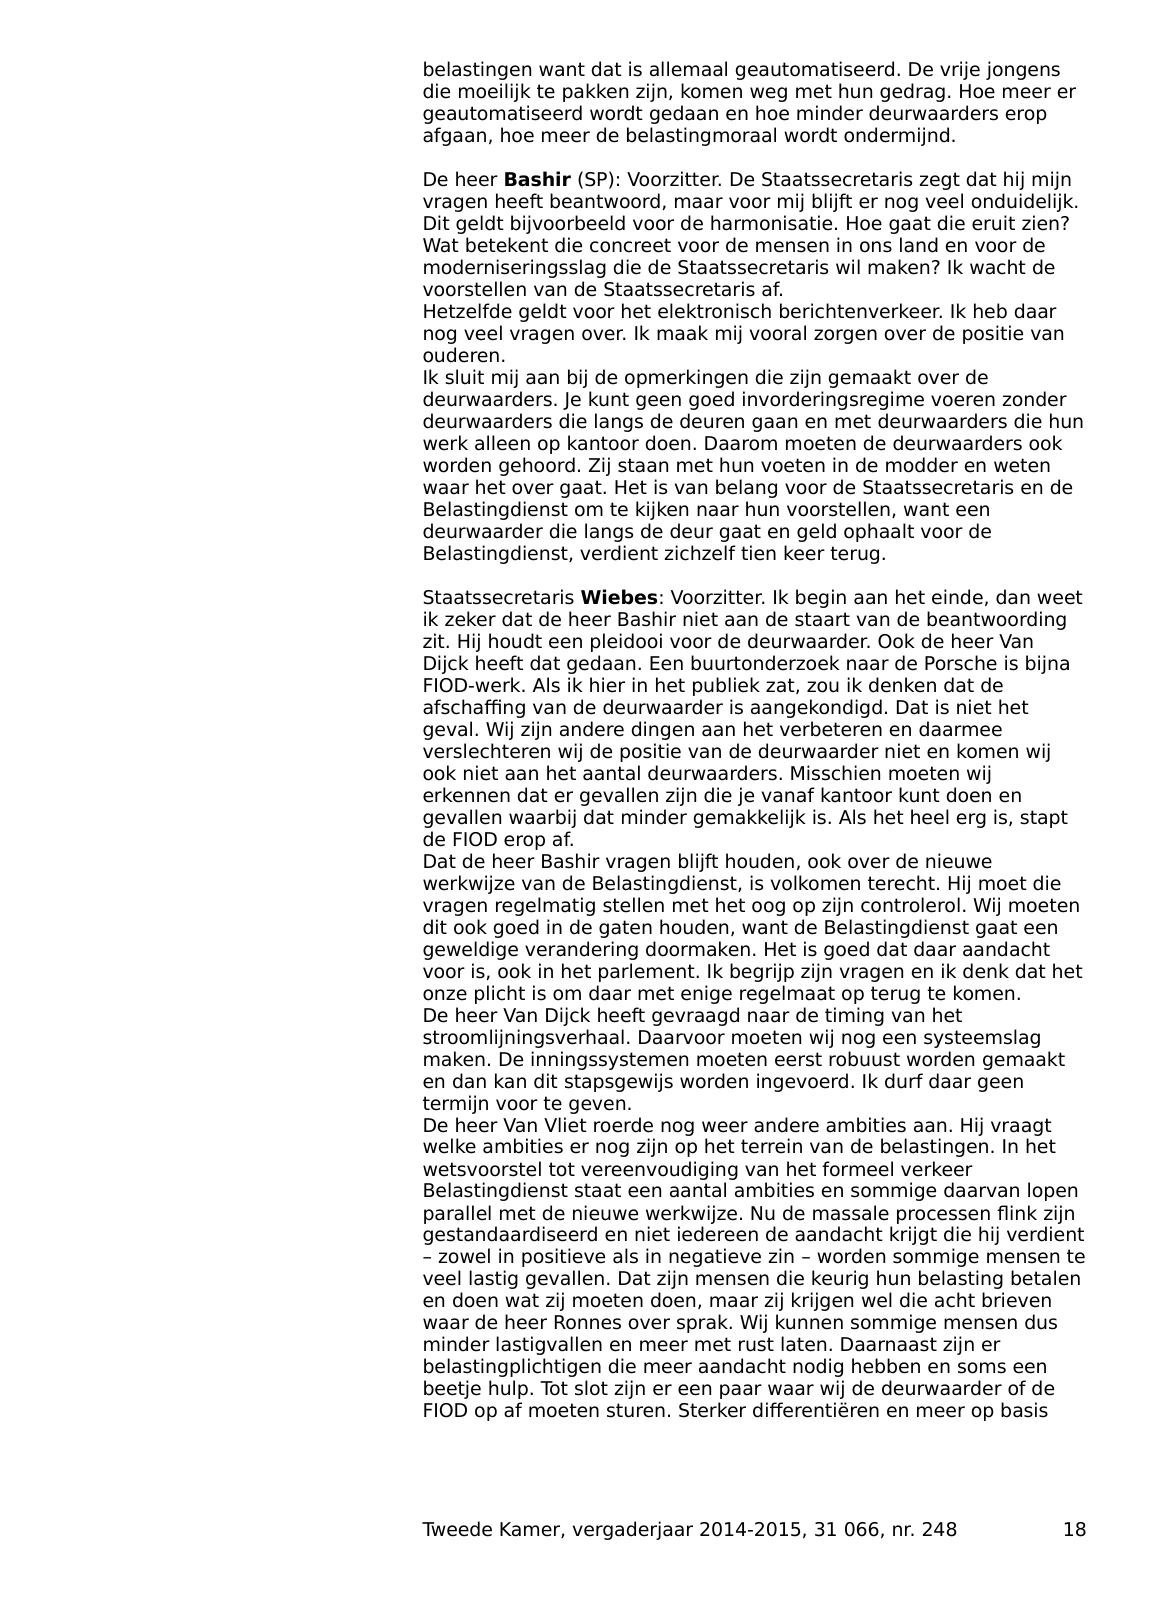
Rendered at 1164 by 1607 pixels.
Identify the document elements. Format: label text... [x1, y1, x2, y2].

text belastingen want dat is allemaal geautomatiseerd. De vrije jongens die moeilijk te pakken zijn, komen weg met hun gedrag. Hoe meer er geautomatiseerd wordt gedaan en hoe minder deurwaarders erop afgaan, hoe meer de belastingmoraal wordt ondermijnd. [422, 59, 1087, 147]
text Staatssecretaris Wiebes: Voorzitter. Ik begin aan het einde, dan weet ik zeker dat de heer Bashir niet aan de staart van de beantwoording zit. Hij houdt een pleidooi voor de deurwaarder. Ook de heer Van Dijck heeft dat gedaan. Een buurtonderzoek naar de Porsche is bijna FIOD-werk. Als ik hier in het publiek zat, zou ik denken dat de afschaffing van de deurwaarder is aangekondigd. Dat is niet het geval. Wij zijn andere dingen aan het verbeteren en daarmee verslechteren wij de positie van de deurwaarder niet en komen wij ook niet aan het aantal deurwaarders. Misschien moeten wij erkennen dat er gevallen zijn die je vanaf kantoor kunt doen en gevallen waarbij dat minder gemakkelijk is. Als het heel erg is, stapt de FIOD erop af. [422, 587, 1087, 851]
text De heer Van Vliet roerde nog weer andere ambities aan. Hij vraagt welke ambities er nog zijn op het terrein van de belastingen. In het wetsvoorstel tot vereenvoudiging van het formeel verkeer Belastingdienst staat een aantal ambities en sommige daarvan lopen parallel met de nieuwe werkwijze. Nu de massale processen flink zijn gestandaardiseerd en niet iedereen de aandacht krijgt die hij verdient – zowel in positieve als in negatieve zin – worden sommige mensen te veel lastig gevallen. Dat zijn mensen die keurig hun belasting betalen en doen wat zij moeten doen, maar zij krijgen wel die acht brieven waar de heer Ronnes over sprak. Wij kunnen sommige mensen dus minder lastigvallen en meer met rust laten. Daarnaast zijn er belastingplichtigen die meer aandacht nodig hebben en soms een beetje hulp. Tot slot zijn er een paar waar wij de deurwaarder of de FIOD op af moeten sturen. Sterker differentiëren en meer op basis [422, 1114, 1087, 1422]
text Hetzelfde geldt voor het elektronisch berichtenverkeer. Ik heb daar nog veel vragen over. Ik maak mij vooral zorgen over de positie van ouderen. [422, 301, 1087, 367]
text Dat de heer Bashir vragen blijft houden, ook over de nieuwe werkwijze van de Belastingdienst, is volkomen terecht. Hij moet die vragen regelmatig stellen met het oog op zijn controlerol. Wij moeten dit ook goed in de gaten houden, want de Belastingdienst gaat een geweldige verandering doormaken. Het is goed dat daar aandacht voor is, ook in het parlement. Ik begrijp zijn vragen en ik denk dat het onze plicht is om daar met enige regelmaat op terug te komen. [422, 851, 1087, 1004]
text De heer Van Dijck heeft gevraagd naar de timing van het stroomlijningsverhaal. Daarvoor moeten wij nog een systeemslag maken. De inningssystemen moeten eerst robuust worden gemaakt en dan kan dit stapsgewijs worden ingevoerd. Ik durf daar geen termijn voor te geven. [422, 1004, 1087, 1114]
text Ik sluit mij aan bij de opmerkingen die zijn gemaakt over de deurwaarders. Je kunt geen goed invorderingsregime voeren zonder deurwaarders die langs de deuren gaan en met deurwaarders die hun werk alleen op kantoor doen. Daarom moeten de deurwaarders ook worden gehoord. Zij staan met hun voeten in de modder en weten waar het over gaat. Het is van belang voor de Staatssecretaris en de Belastingdienst om te kijken naar hun voorstellen, want een deurwaarder die langs de deur gaat en geld ophaalt voor de Belastingdienst, verdient zichzelf tien keer terug. [422, 367, 1087, 565]
text De heer Bashir (SP): Voorzitter. De Staatssecretaris zegt dat hij mijn vragen heeft beantwoord, maar voor mij blijft er nog veel onduidelijk. Dit geldt bijvoorbeeld voor de harmonisatie. Hoe gaat die eruit zien? Wat betekent die concreet voor de mensen in ons land en voor de moderniseringsslag die de Staatssecretaris wil maken? Ik wacht de voorstellen van de Staatssecretaris af. [422, 169, 1087, 301]
